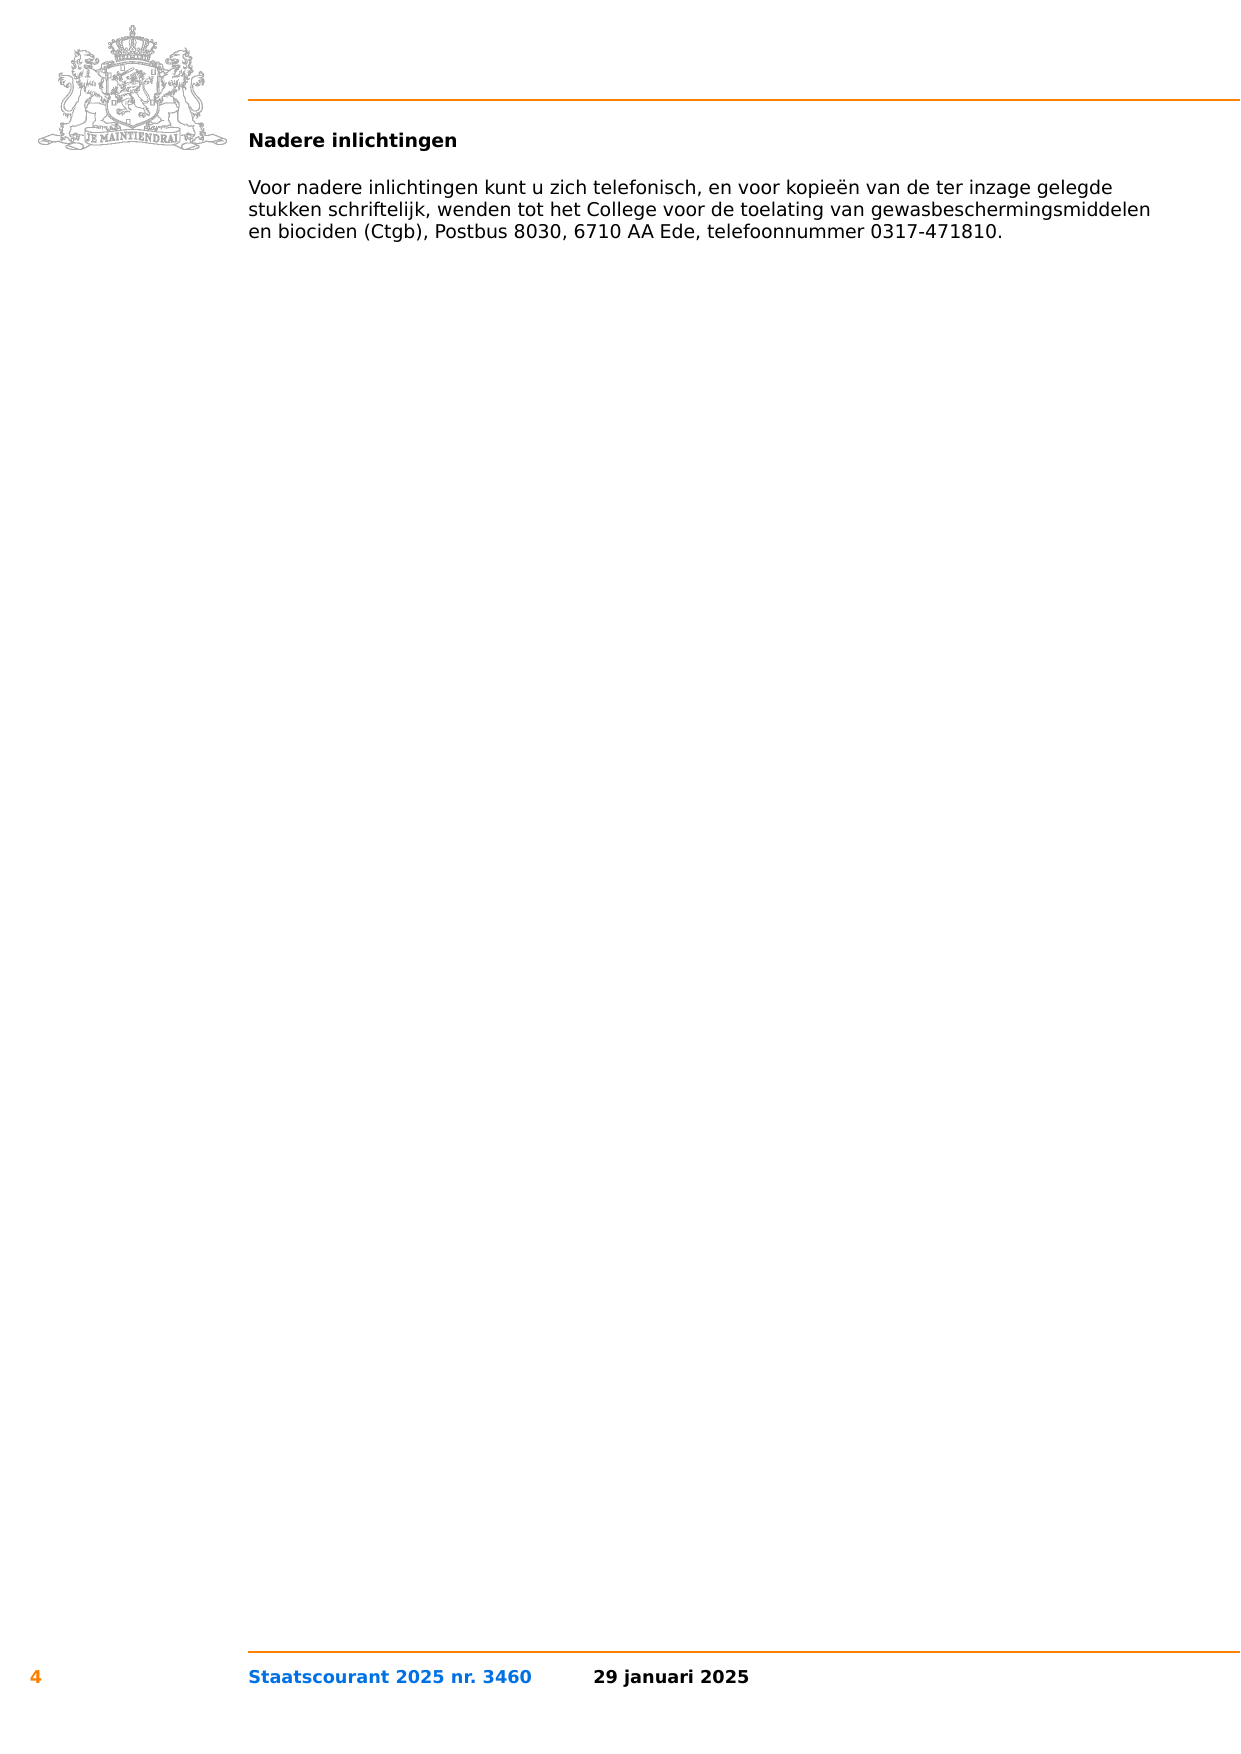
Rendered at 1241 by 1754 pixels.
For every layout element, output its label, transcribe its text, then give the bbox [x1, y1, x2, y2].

picture [38, 25, 227, 150]
subtitle Nadere inlichtingen [248, 130, 1163, 152]
text Voor nadere inlichtingen kunt u zich telefonisch, en voor kopieën van de ter inzage gelegde stukken schriftelijk, wenden tot het College voor de toelating van gewasbeschermingsmiddelen en biociden (Ctgb), Postbus 8030, 6710 AA Ede, telefoonnummer 0317-471810. [248, 177, 1163, 243]
